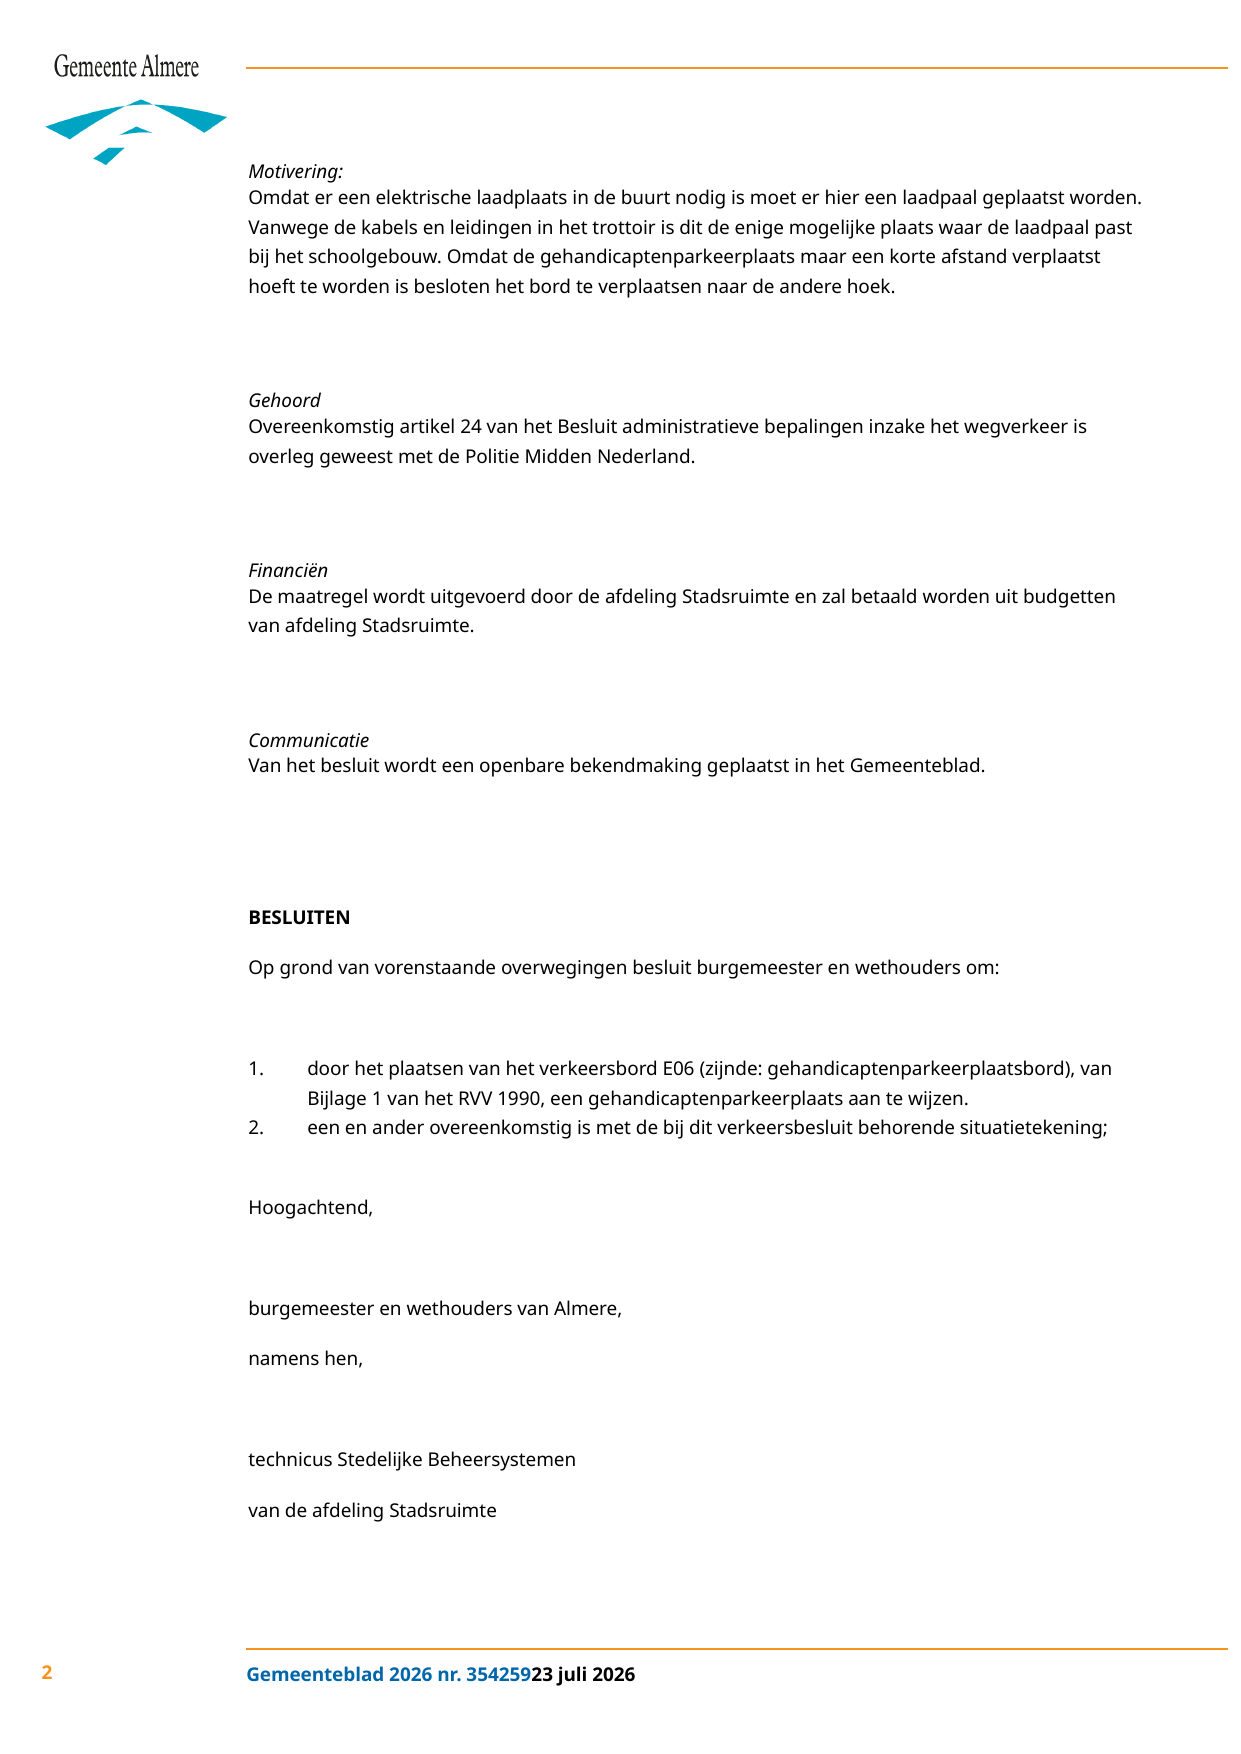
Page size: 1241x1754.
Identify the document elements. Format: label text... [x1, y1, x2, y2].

text Communicatie [248, 727, 1152, 753]
text Omdat er een elektrische laadplaats in de buurt nodig is moet er hier een laadpaal geplaatst worden. Vanwege de kabels en leidingen in het trottoir is dit de enige mogelijke plaats waar de laadpaal past bij het schoolgebouw. Omdat de gehandicaptenparkeerplaats maar een korte afstand verplaatst hoeft te worden is besloten het bord te verplaatsen naar de andere hoek. [248, 184, 1152, 299]
text Op grond van vorenstaande overwegingen besluit burgemeester en wethouders om: [248, 954, 1152, 980]
text De maatregel wordt uitgevoerd door de afdeling Stadsruimte en zal betaald worden uit budgetten van afdeling Stadsruimte. [248, 583, 1152, 638]
picture [41, 47, 231, 172]
text Overeenkomstig artikel 24 van het Besluit administratieve bepalingen inzake het wegverkeer is overleg geweest met de Politie Midden Nederland. [248, 413, 1152, 469]
list door het plaatsen van het verkeersbord E06 (zijnde: gehandicaptenparkeerplaatsbord), van Bijlage 1 van het RVV 1990, een gehandicaptenparkeerplaats aan te wijzen. [248, 1055, 1152, 1111]
text van de afdeling Stadsruimte [248, 1497, 1152, 1523]
text namens hen, [248, 1346, 1152, 1371]
text technicus Stedelijke Beheersystemen [248, 1446, 1152, 1472]
text BESLUITEN [248, 904, 1152, 930]
text burgemeester en wethouders van Almere, [248, 1295, 1152, 1321]
list een en ander overeenkomstig is met de bij dit verkeersbesluit behorende situatietekening; [248, 1114, 1152, 1140]
text Financiën [248, 557, 1152, 583]
text Motivering: [248, 159, 1152, 184]
text Hoogachtend, [248, 1194, 1152, 1220]
text Gehoord [248, 388, 1152, 413]
text Van het besluit wordt een openbare bekendmaking geplaatst in het Gemeenteblad. [248, 753, 1152, 778]
